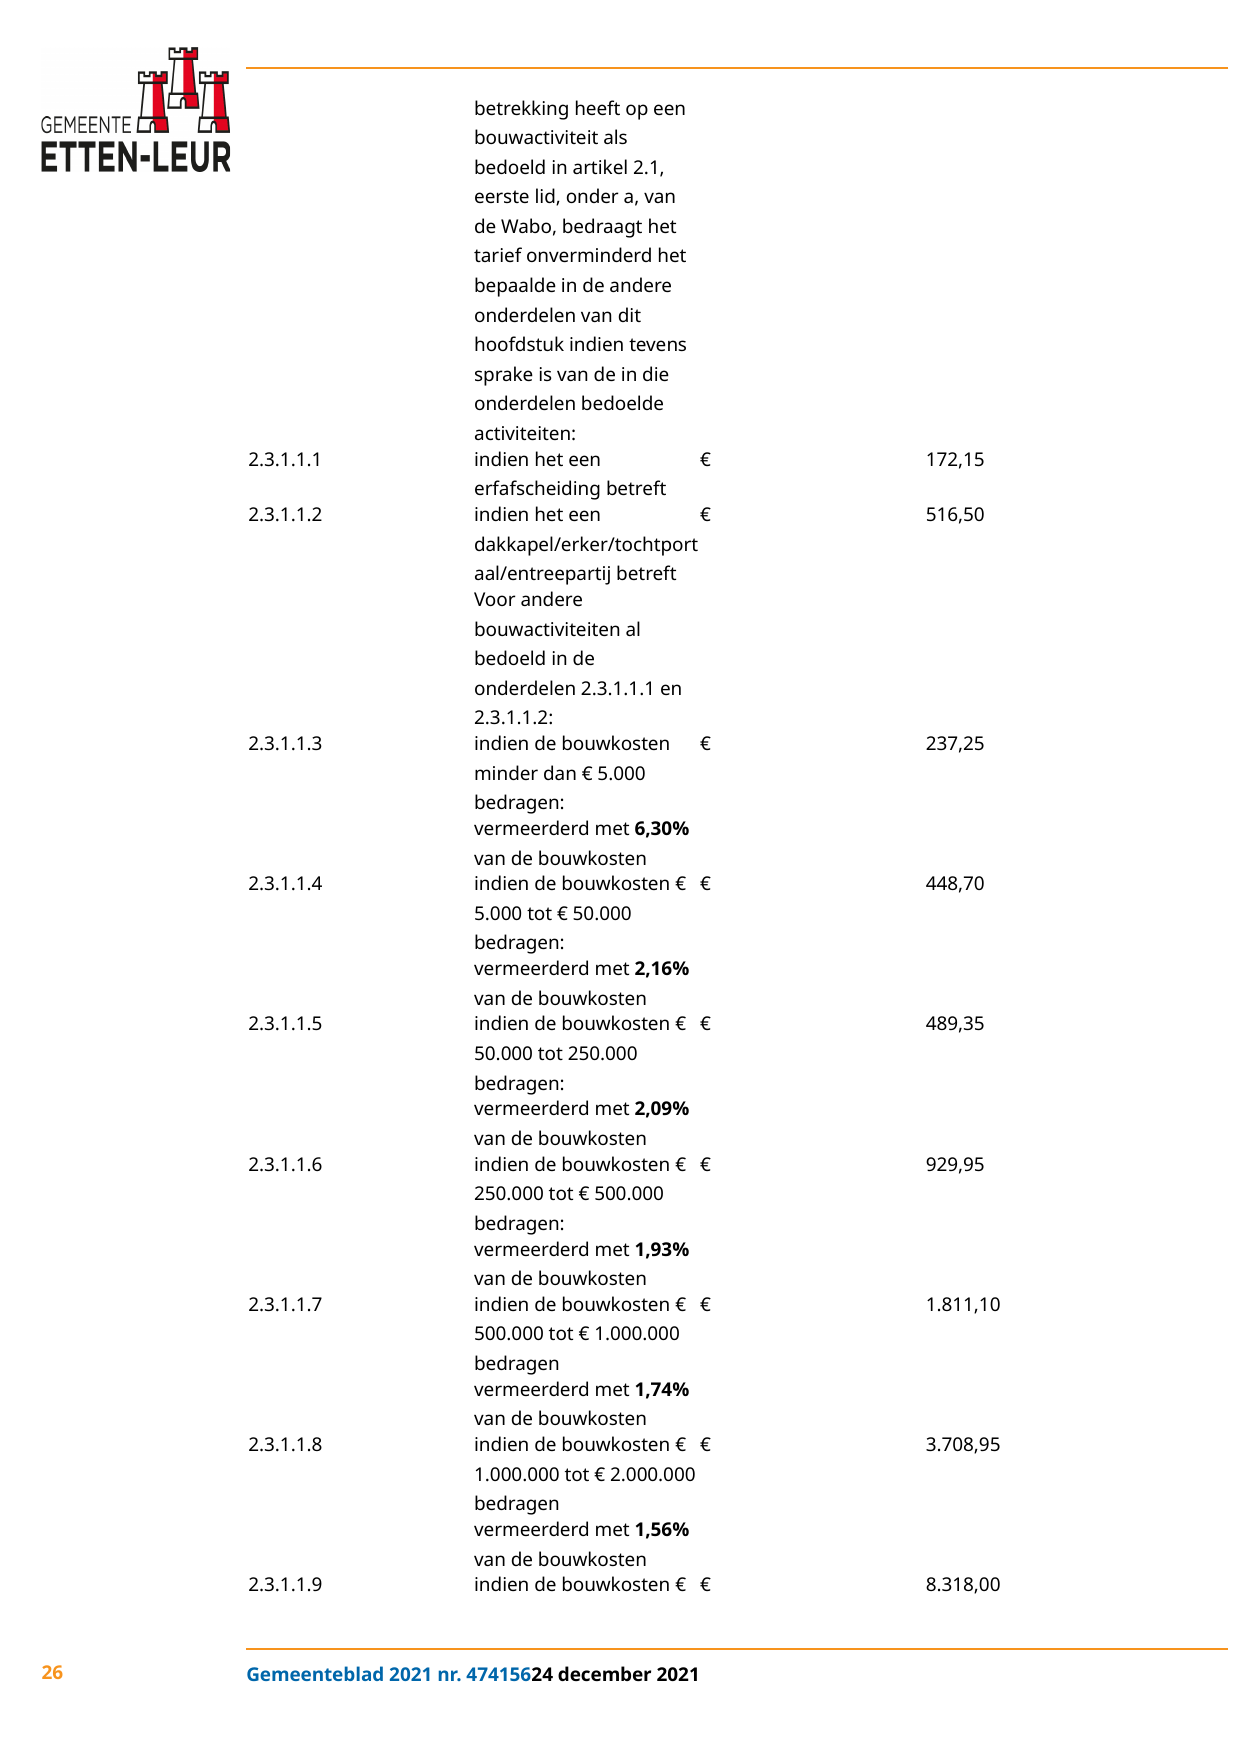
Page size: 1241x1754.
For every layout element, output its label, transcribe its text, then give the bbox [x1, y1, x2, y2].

table_cell € [700, 1011, 926, 1096]
table_cell [248, 1376, 474, 1431]
table_cell [926, 586, 1152, 730]
table_cell indien de bouwkosten € 1.000.000 tot € 2.000.000 bedragen [474, 1431, 700, 1516]
table_cell [700, 95, 926, 446]
table_cell [248, 1096, 474, 1151]
table_cell € [700, 730, 926, 815]
table_cell [700, 955, 926, 1011]
table_cell [248, 815, 474, 870]
table_cell [700, 1376, 926, 1431]
table_cell € [700, 1291, 926, 1376]
table_cell [926, 1376, 1152, 1431]
table_cell indien de bouwkosten € 50.000 tot 250.000 bedragen: [474, 1011, 700, 1096]
table_cell [700, 1096, 926, 1151]
table_cell 2.3.1.1.9 [248, 1571, 474, 1597]
table_cell indien de bouwkosten € 5.000 tot € 50.000 bedragen: [474, 870, 700, 955]
table_cell € [700, 501, 926, 586]
table_cell vermeerderd met 2,09% van de bouwkosten [474, 1096, 700, 1151]
table_cell [700, 586, 926, 730]
table_cell 2.3.1.1.1 [248, 446, 474, 501]
table_cell 1.811,10 [926, 1291, 1152, 1376]
table_cell [248, 95, 474, 446]
table_cell 2.3.1.1.3 [248, 730, 474, 815]
table_cell [926, 95, 1152, 446]
table_cell 516,50 [926, 501, 1152, 586]
table_cell betrekking heeft op een bouwactiviteit als bedoeld in artikel 2.1, eerste lid, onder a, van de Wabo, bedraagt het tarief onverminderd het bepaalde in de andere onderdelen van dit hoofdstuk indien tevens sprake is van de in die onderdelen bedoelde activiteiten: [474, 95, 700, 446]
table_cell indien het een erfafscheiding betreft [474, 446, 700, 501]
table_cell 2.3.1.1.2 [248, 501, 474, 586]
table_cell 929,95 [926, 1151, 1152, 1236]
table_cell [248, 955, 474, 1011]
table_cell € [700, 870, 926, 955]
table_cell 172,15 [926, 446, 1152, 501]
table_cell vermeerderd met 1,93% van de bouwkosten [474, 1236, 700, 1291]
table_cell 3.708,95 [926, 1431, 1152, 1516]
table_cell 2.3.1.1.6 [248, 1151, 474, 1236]
table_cell 448,70 [926, 870, 1152, 955]
table_cell [926, 955, 1152, 1011]
table_cell 2.3.1.1.5 [248, 1011, 474, 1096]
table_cell 237,25 [926, 730, 1152, 815]
table_cell vermeerderd met 2,16% van de bouwkosten [474, 955, 700, 1011]
table_cell 2.3.1.1.8 [248, 1431, 474, 1516]
picture [41, 47, 231, 172]
table_cell indien het een dakkapel/erker/tochtportaal/entreepartij betreft [474, 501, 700, 586]
table_cell indien de bouwkosten € 250.000 tot € 500.000 bedragen: [474, 1151, 700, 1236]
table_cell [926, 1516, 1152, 1571]
table_cell 2.3.1.1.4 [248, 870, 474, 955]
table_cell vermeerderd met 1,74% van de bouwkosten [474, 1376, 700, 1431]
table_cell [926, 1236, 1152, 1291]
table_cell € [700, 1151, 926, 1236]
table_cell € [700, 1571, 926, 1597]
table_cell indien de bouwkosten € [474, 1571, 700, 1597]
table_cell [700, 1236, 926, 1291]
table_cell [248, 1236, 474, 1291]
table_cell indien de bouwkosten € 500.000 tot € 1.000.000 bedragen [474, 1291, 700, 1376]
table_cell € [700, 446, 926, 501]
table_cell [926, 1096, 1152, 1151]
table_cell [700, 1516, 926, 1571]
table_cell Voor andere bouwactiviteiten al bedoeld in de onderdelen 2.3.1.1.1 en 2.3.1.1.2: [474, 586, 700, 730]
table_cell indien de bouwkosten minder dan € 5.000 bedragen: [474, 730, 700, 815]
table_cell vermeerderd met 1,56% van de bouwkosten [474, 1516, 700, 1571]
table_cell vermeerderd met 6,30% van de bouwkosten [474, 815, 700, 870]
table_cell 8.318,00 [926, 1571, 1152, 1597]
table_cell [248, 586, 474, 730]
table_cell [700, 815, 926, 870]
table_cell [248, 1516, 474, 1571]
table_cell 2.3.1.1.7 [248, 1291, 474, 1376]
table_cell € [700, 1431, 926, 1516]
table_cell [926, 815, 1152, 870]
table_cell 489,35 [926, 1011, 1152, 1096]
